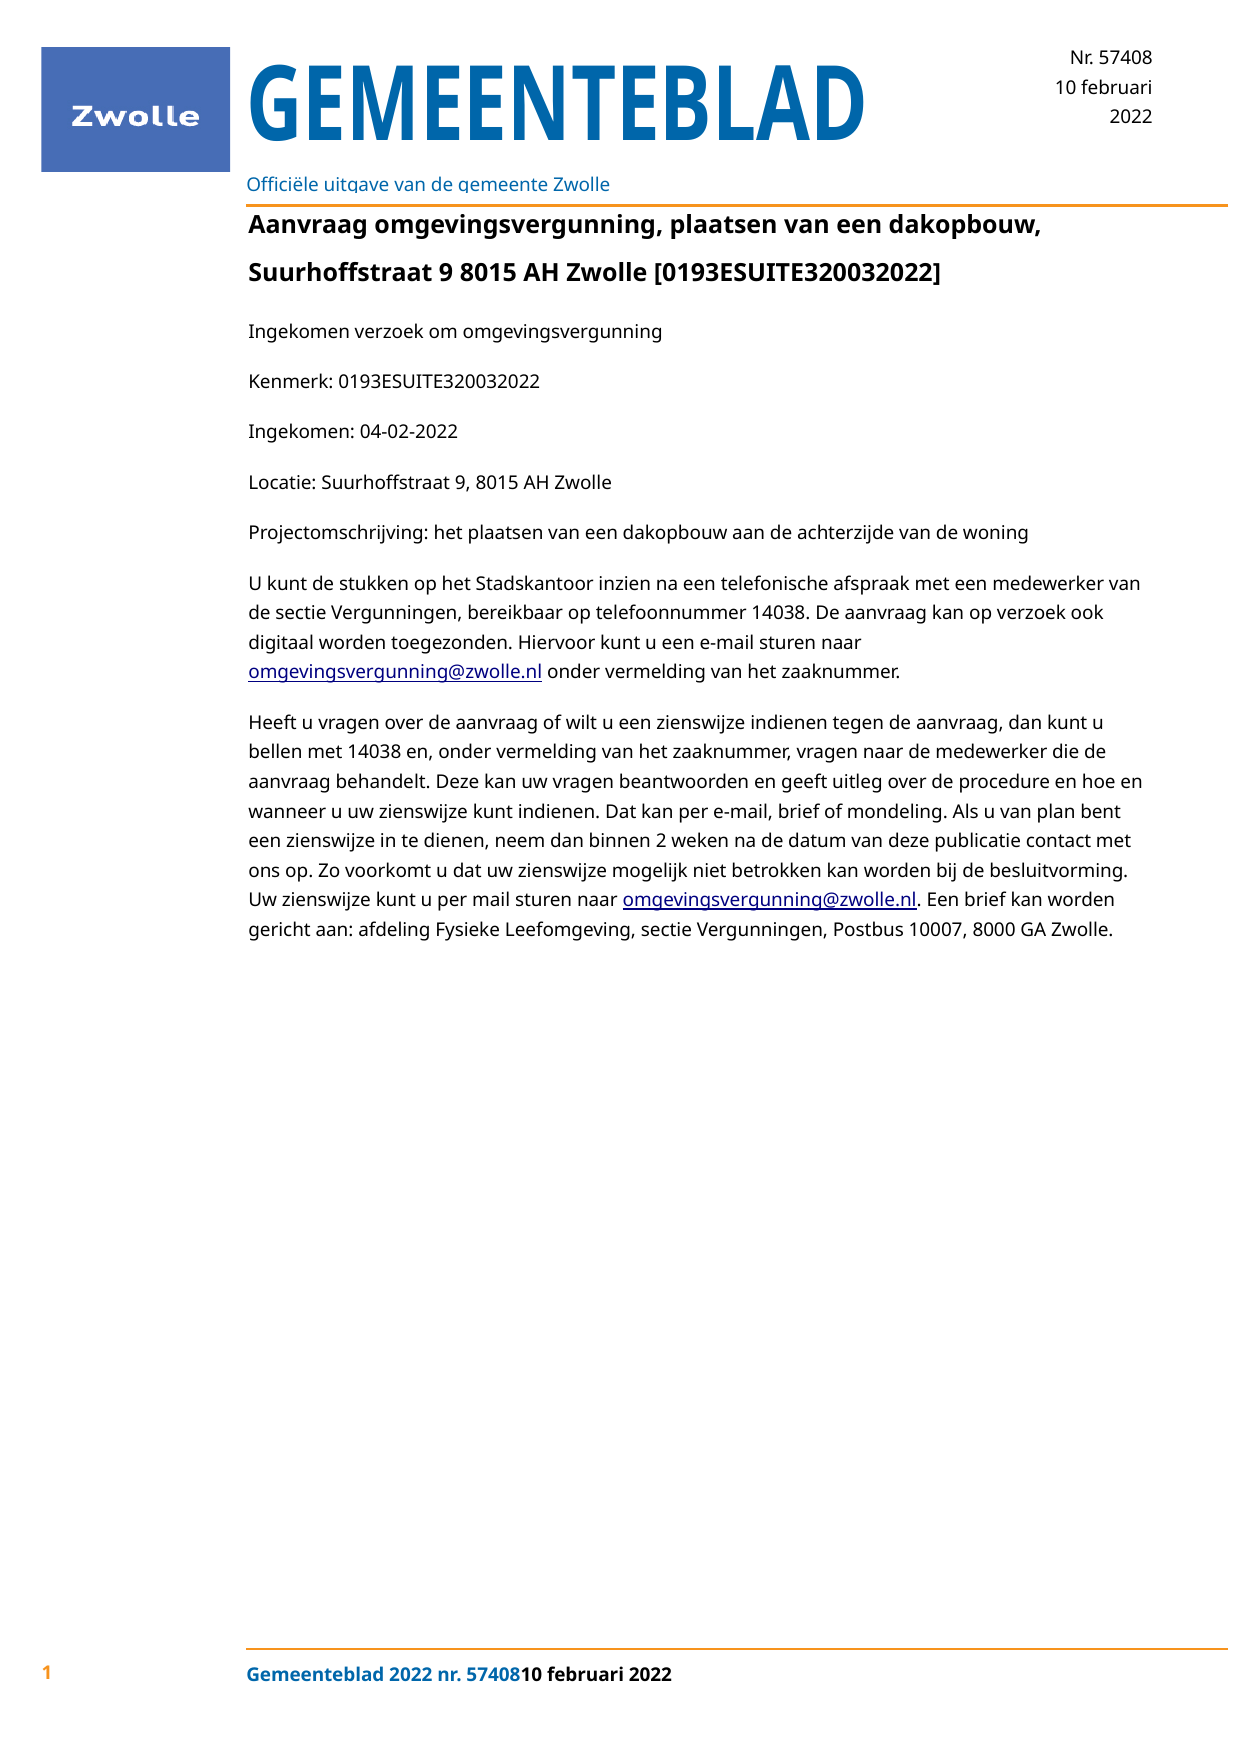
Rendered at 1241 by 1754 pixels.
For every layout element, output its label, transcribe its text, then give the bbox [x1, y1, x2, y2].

picture [41, 47, 231, 172]
text Projectomschrijving: het plaatsen van een dakopbouw aan de achterzijde van de woning [248, 519, 1152, 545]
text Kenmerk: 0193ESUITE320032022 [248, 368, 1152, 394]
text U kunt de stukken op het Stadskantoor inzien na een telefonische afspraak met een medewerker van de sectie Vergunningen, bereikbaar op telefoonnummer 14038. De aanvraag kan op verzoek ook digitaal worden toegezonden. Hiervoor kunt u een e-mail sturen naar omgevingsvergunning@zwolle.nl onder vermelding van het zaaknummer. [248, 570, 1152, 684]
text Heeft u vragen over de aanvraag of wilt u een zienswijze indienen tegen de aanvraag, dan kunt u bellen met 14038 en, onder vermelding van het zaaknummer, vragen naar de medewerker die de aanvraag behandelt. Deze kan uw vragen beantwoorden en geeft uitleg over de procedure en hoe en wanneer u uw zienswijze kunt indienen. Dat kan per e-mail, brief of mondeling. Als u van plan bent een zienswijze in te dienen, neem dan binnen 2 weken na de datum van deze publicatie contact met ons op. Zo voorkomt u dat uw zienswijze mogelijk niet betrokken kan worden bij de besluitvorming. Uw zienswijze kunt u per mail sturen naar omgevingsvergunning@zwolle.nl. Een brief kan worden gericht aan: afdeling Fysieke Leefomgeving, sectie Vergunningen, Postbus 10007, 8000 GA Zwolle. [248, 709, 1152, 942]
text Ingekomen verzoek om omgevingsvergunning [248, 318, 1152, 344]
text Locatie: Suurhoffstraat 9, 8015 AH Zwolle [248, 469, 1152, 495]
text Ingekomen: 04-02-2022 [248, 419, 1152, 444]
text Aanvraag omgevingsvergunning, plaatsen van een dakopbouw, Suurhoffstraat 9 8015 AH Zwolle [0193ESUITE320032022] [248, 207, 1152, 288]
